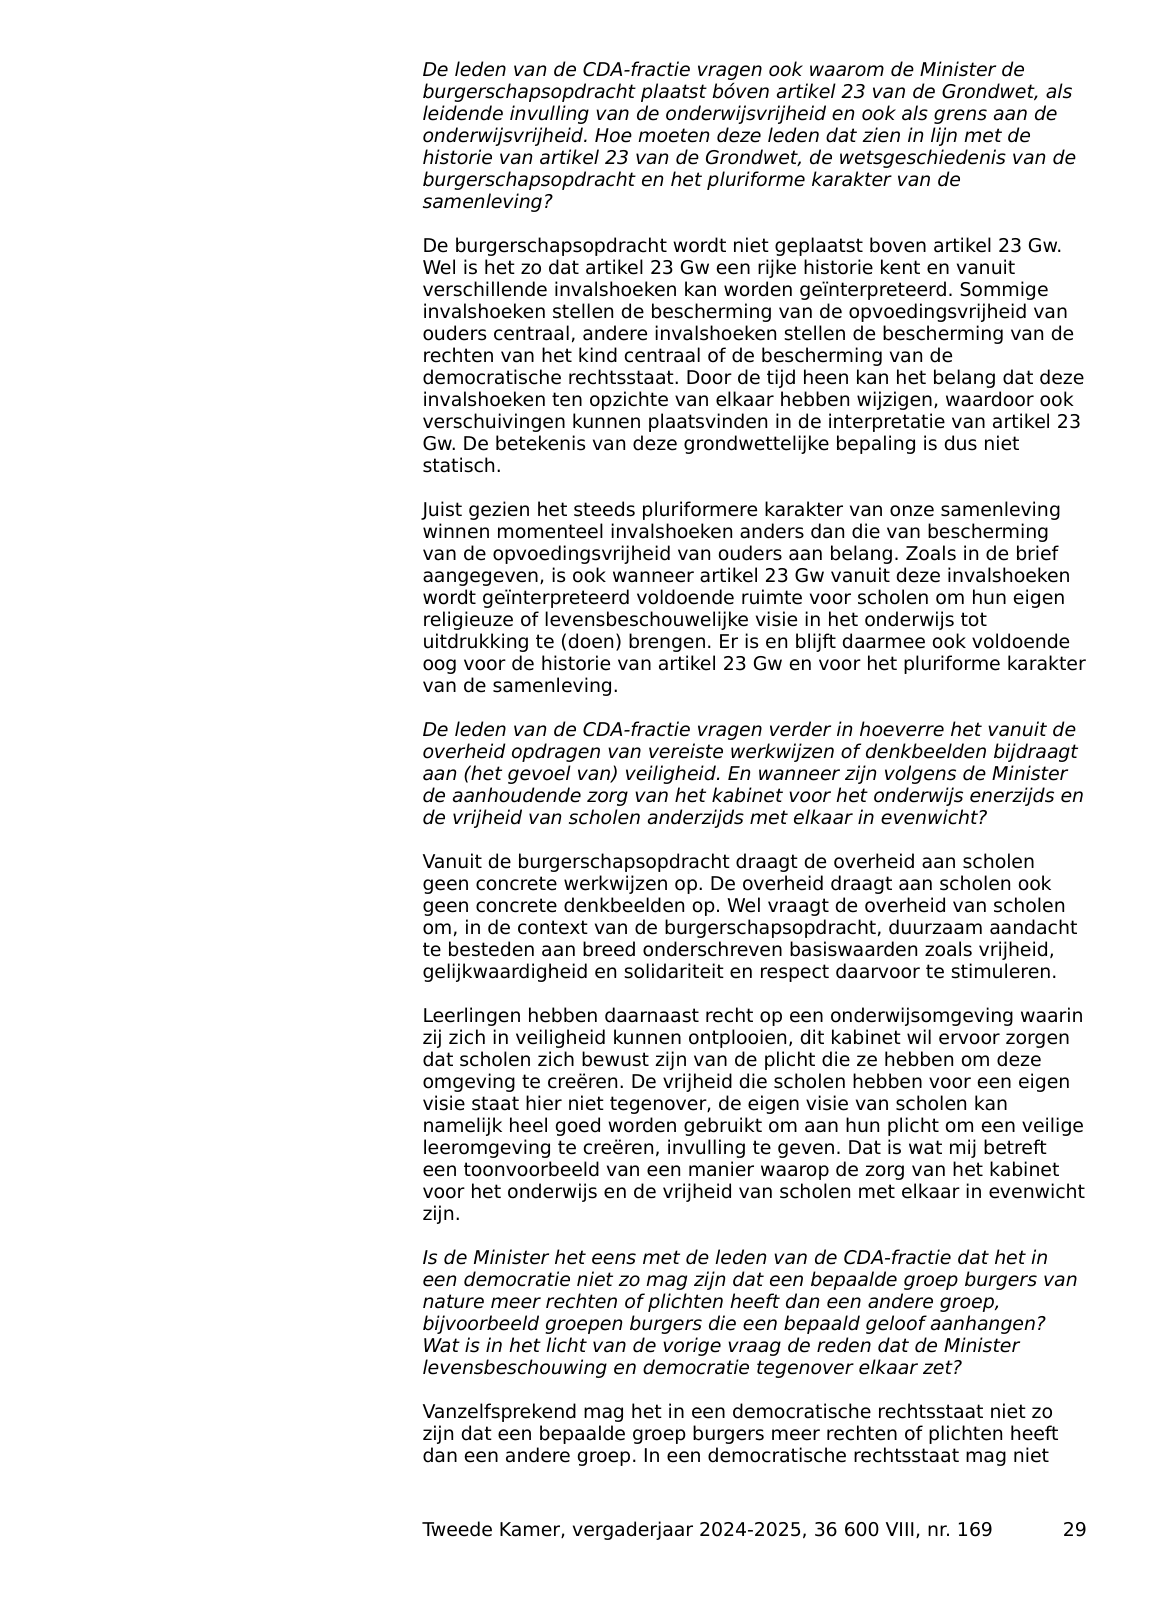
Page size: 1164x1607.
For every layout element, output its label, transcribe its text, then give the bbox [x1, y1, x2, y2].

text Juist gezien het steeds pluriformere karakter van onze samenleving winnen momenteel invalshoeken anders dan die van bescherming van de opvoedingsvrijheid van ouders aan belang. Zoals in de brief aangegeven, is ook wanneer artikel 23 Gw vanuit deze invalshoeken wordt geïnterpreteerd voldoende ruimte voor scholen om hun eigen religieuze of levensbeschouwelijke visie in het onderwijs tot uitdrukking te (doen) brengen. Er is en blijft daarmee ook voldoende oog voor de historie van artikel 23 Gw en voor het pluriforme karakter van de samenleving. [422, 499, 1087, 697]
text De leden van de CDA-fractie vragen ook waarom de Minister de burgerschapsopdracht plaatst bóven artikel 23 van de Grondwet, als leidende invulling van de onderwijsvrijheid en ook als grens aan de onderwijsvrijheid. Hoe moeten deze leden dat zien in lijn met de historie van artikel 23 van de Grondwet, de wetsgeschiedenis van de burgerschapsopdracht en het pluriforme karakter van de samenleving? [422, 59, 1087, 213]
text Is de Minister het eens met de leden van de CDA-fractie dat het in een democratie niet zo mag zijn dat een bepaalde groep burgers van nature meer rechten of plichten heeft dan een andere groep, bijvoorbeeld groepen burgers die een bepaald geloof aanhangen? Wat is in het licht van de vorige vraag de reden dat de Minister levensbeschouwing en democratie tegenover elkaar zet? [422, 1247, 1087, 1379]
text Vanzelfsprekend mag het in een democratische rechtsstaat niet zo zijn dat een bepaalde groep burgers meer rechten of plichten heeft dan een andere groep. In een democratische rechtsstaat mag niet [422, 1401, 1087, 1467]
text De leden van de CDA-fractie vragen verder in hoeverre het vanuit de overheid opdragen van vereiste werkwijzen of denkbeelden bijdraagt aan (het gevoel van) veiligheid. En wanneer zijn volgens de Minister de aanhoudende zorg van het kabinet voor het onderwijs enerzijds en de vrijheid van scholen anderzijds met elkaar in evenwicht? [422, 719, 1087, 829]
text De burgerschapsopdracht wordt niet geplaatst boven artikel 23 Gw. Wel is het zo dat artikel 23 Gw een rijke historie kent en vanuit verschillende invalshoeken kan worden geïnterpreteerd. Sommige invalshoeken stellen de bescherming van de opvoedingsvrijheid van ouders centraal, andere invalshoeken stellen de bescherming van de rechten van het kind centraal of de bescherming van de democratische rechtsstaat. Door de tijd heen kan het belang dat deze invalshoeken ten opzichte van elkaar hebben wijzigen, waardoor ook verschuivingen kunnen plaatsvinden in de interpretatie van artikel 23 Gw. De betekenis van deze grondwettelijke bepaling is dus niet statisch. [422, 235, 1087, 477]
text Vanuit de burgerschapsopdracht draagt de overheid aan scholen geen concrete werkwijzen op. De overheid draagt aan scholen ook geen concrete denkbeelden op. Wel vraagt de overheid van scholen om, in de context van de burgerschapsopdracht, duurzaam aandacht te besteden aan breed onderschreven basiswaarden zoals vrijheid, gelijkwaardigheid en solidariteit en respect daarvoor te stimuleren. [422, 851, 1087, 983]
text Leerlingen hebben daarnaast recht op een onderwijsomgeving waarin zij zich in veiligheid kunnen ontplooien, dit kabinet wil ervoor zorgen dat scholen zich bewust zijn van de plicht die ze hebben om deze omgeving te creëren. De vrijheid die scholen hebben voor een eigen visie staat hier niet tegenover, de eigen visie van scholen kan namelijk heel goed worden gebruikt om aan hun plicht om een veilige leeromgeving te creëren, invulling te geven. Dat is wat mij betreft een toonvoorbeeld van een manier waarop de zorg van het kabinet voor het onderwijs en de vrijheid van scholen met elkaar in evenwicht zijn. [422, 1005, 1087, 1225]
